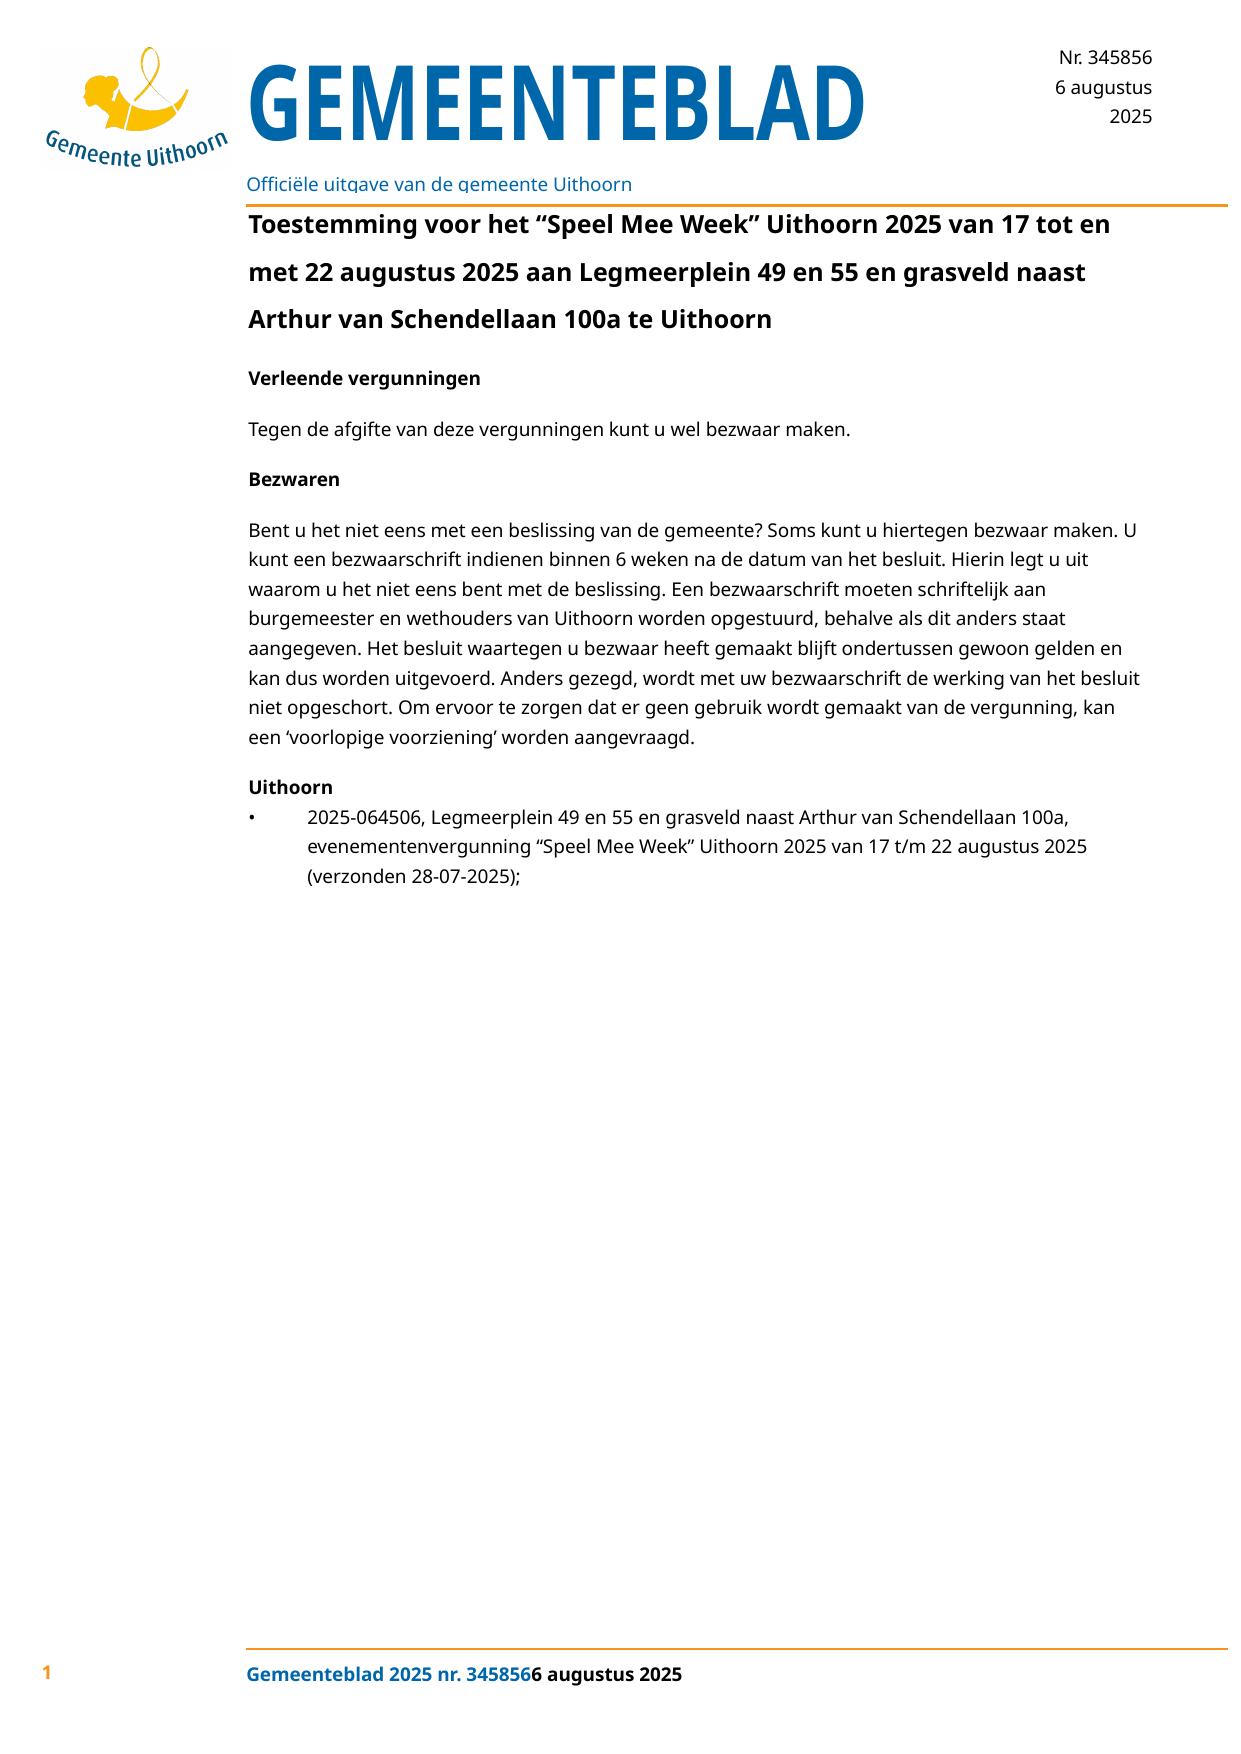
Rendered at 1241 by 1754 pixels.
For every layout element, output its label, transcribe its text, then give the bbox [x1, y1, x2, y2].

text Bent u het niet eens met een beslissing van de gemeente? Soms kunt u hiertegen bezwaar maken. U kunt een bezwaarschrift indienen binnen 6 weken na de datum van het besluit. Hierin legt u uit waarom u het niet eens bent met de beslissing. Een bezwaarschrift moeten schriftelijk aan burgemeester en wethouders van Uithoorn worden opgestuurd, behalve als dit anders staat aangegeven. Het besluit waartegen u bezwaar heeft gemaakt blijft ondertussen gewoon gelden en kan dus worden uitgevoerd. Anders gezegd, wordt met uw bezwaarschrift de werking van het besluit niet opgeschort. Om ervoor te zorgen dat er geen gebruik wordt gemaakt van de vergunning, kan een ‘voorlopige voorziening’ worden aangevraagd. [248, 517, 1152, 749]
text Tegen de afgifte van deze vergunningen kunt u wel bezwaar maken. [248, 416, 1152, 442]
text Verleende vergunningen [248, 366, 1152, 391]
text Bezwaren [248, 466, 1152, 492]
picture [41, 47, 231, 172]
text Uithoorn [248, 774, 1152, 800]
text Toestemming voor het “Speel Mee Week” Uithoorn 2025 van 17 tot en met 22 augustus 2025 aan Legmeerplein 49 en 55 en grasveld naast Arthur van Schendellaan 100a te Uithoorn [248, 207, 1152, 336]
list 2025-064506, Legmeerplein 49 en 55 en grasveld naast Arthur van Schendellaan 100a, evenementenvergunning “Speel Mee Week” Uithoorn 2025 van 17 t/m 22 augustus 2025 (verzonden 28-07-2025); [248, 804, 1152, 889]
